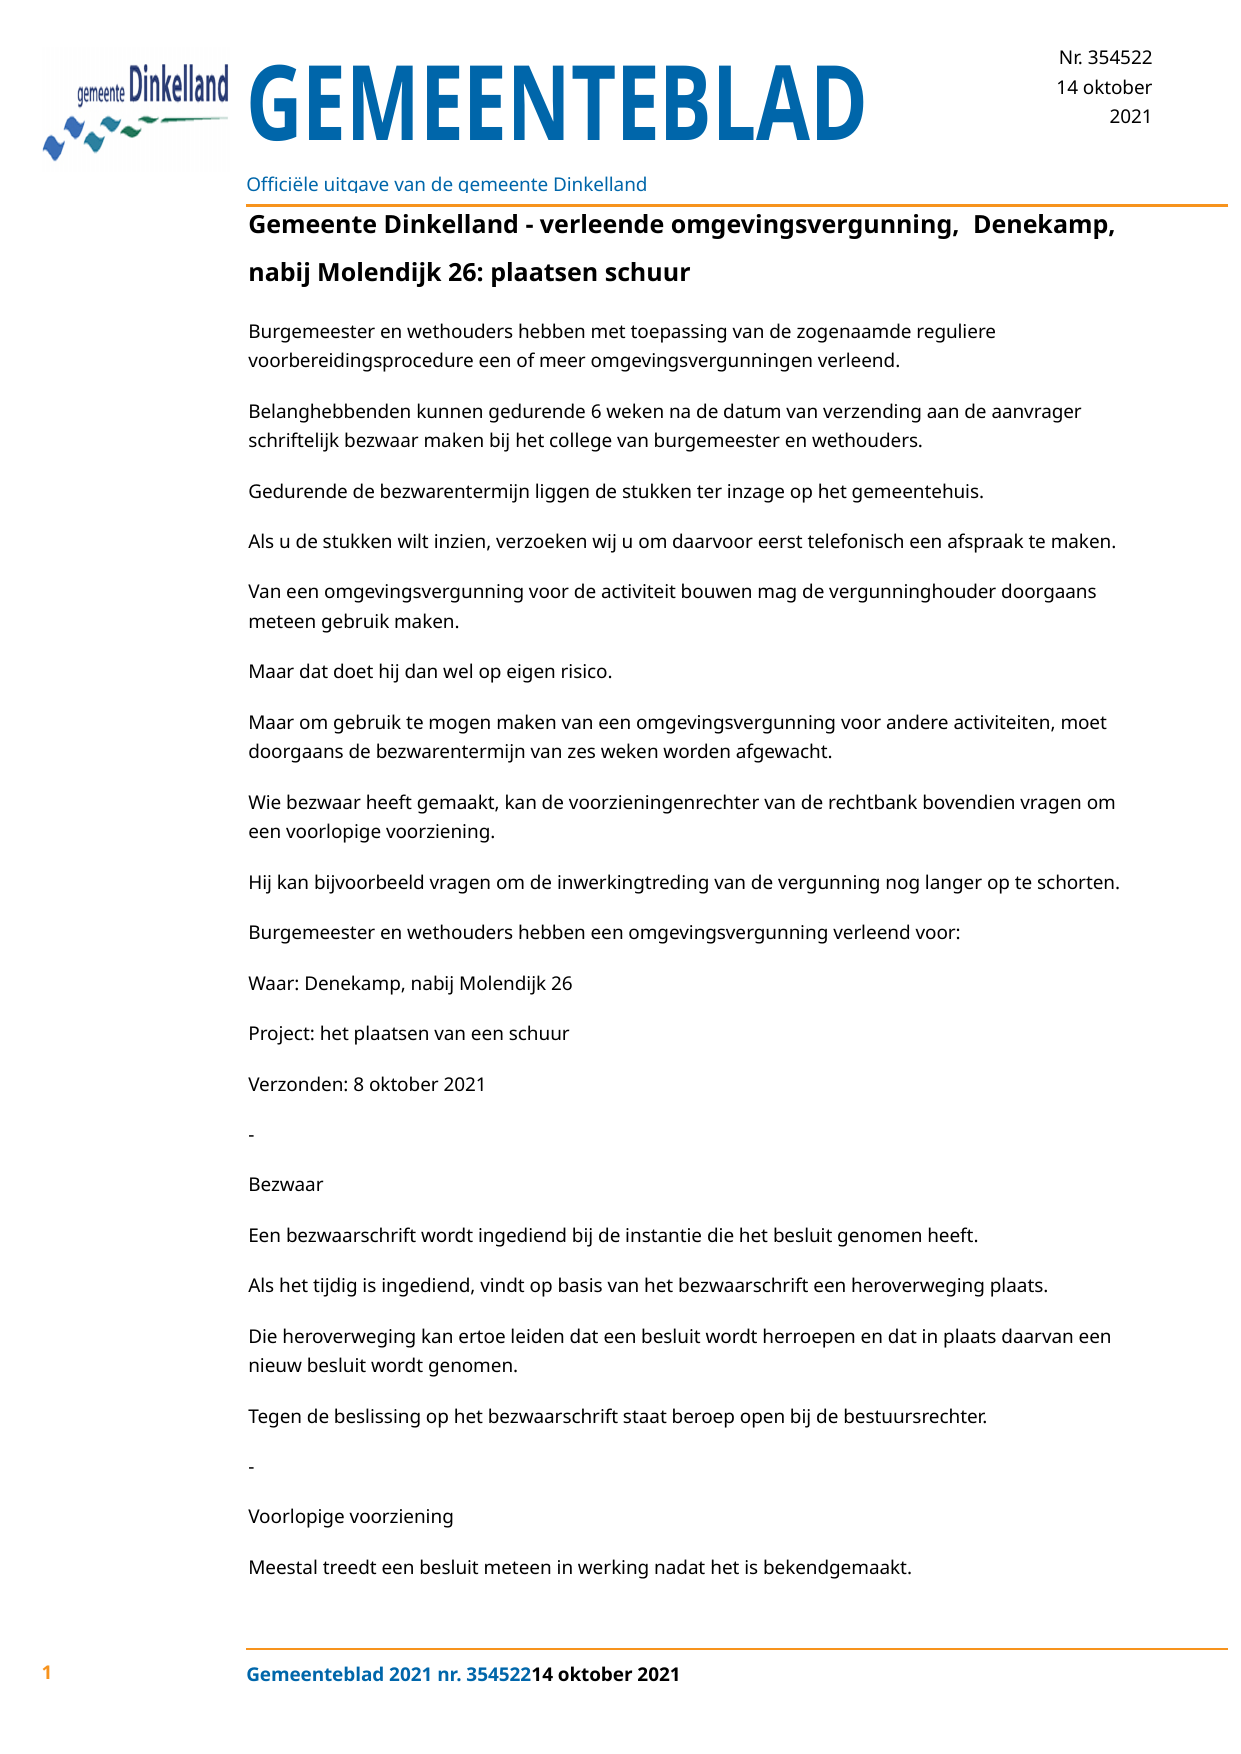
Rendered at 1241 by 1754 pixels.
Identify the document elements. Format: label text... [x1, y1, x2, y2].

text Burgemeester en wethouders hebben een omgevingsvergunning verleend voor: [248, 919, 1152, 945]
text Maar dat doet hij dan wel op eigen risico. [248, 659, 1152, 684]
text Gedurende de bezwarentermijn liggen de stukken ter inzage op het gemeentehuis. [248, 478, 1152, 504]
text Als u de stukken wilt inzien, verzoeken wij u om daarvoor eerst telefonisch een afspraak te maken. [248, 528, 1152, 554]
text Voorlopige voorziening [248, 1504, 1152, 1529]
text Maar om gebruik te mogen maken van een omgevingsvergunning voor andere activiteiten, moet doorgaans de bezwarentermijn van zes weken worden afgewacht. [248, 709, 1152, 764]
text Burgemeester en wethouders hebben met toepassing van de zogenaamde reguliere voorbereidingsprocedure een of meer omgevingsvergunningen verleend. [248, 318, 1152, 373]
text Meestal treedt een besluit meteen in werking nadat het is bekendgemaakt. [248, 1554, 1152, 1580]
picture [41, 47, 231, 172]
text Een bezwaarschrift wordt ingediend bij de instantie die het besluit genomen heeft. [248, 1222, 1152, 1248]
text Belanghebbenden kunnen gedurende 6 weken na de datum van verzending aan de aanvrager schriftelijk bezwaar maken bij het college van burgemeester en wethouders. [248, 398, 1152, 453]
text Die heroverweging kan ertoe leiden dat een besluit wordt herroepen en dat in plaats daarvan een nieuw besluit wordt genomen. [248, 1323, 1152, 1378]
text Project: het plaatsen van een schuur [248, 1020, 1152, 1046]
text Wie bezwaar heeft gemaakt, kan de voorzieningenrechter van de rechtbank bovendien vragen om een voorlopige voorziening. [248, 789, 1152, 844]
text Gemeente Dinkelland - verleende omgevingsvergunning, Denekamp, nabij Molendijk 26: plaatsen schuur [248, 207, 1152, 288]
text Waar: Denekamp, nabij Molendijk 26 [248, 970, 1152, 996]
text - [248, 1453, 1152, 1479]
text Bezwaar [248, 1172, 1152, 1197]
text Hij kan bijvoorbeeld vragen om de inwerkingtreding van de vergunning nog langer op te schorten. [248, 869, 1152, 895]
text - [248, 1121, 1152, 1147]
text Van een omgevingsvergunning voor de activiteit bouwen mag de vergunninghouder doorgaans meteen gebruik maken. [248, 579, 1152, 634]
text Als het tijdig is ingediend, vindt op basis van het bezwaarschrift een heroverweging plaats. [248, 1272, 1152, 1298]
text Verzonden: 8 oktober 2021 [248, 1071, 1152, 1097]
text Tegen de beslissing op het bezwaarschrift staat beroep open bij de bestuursrechter. [248, 1403, 1152, 1429]
